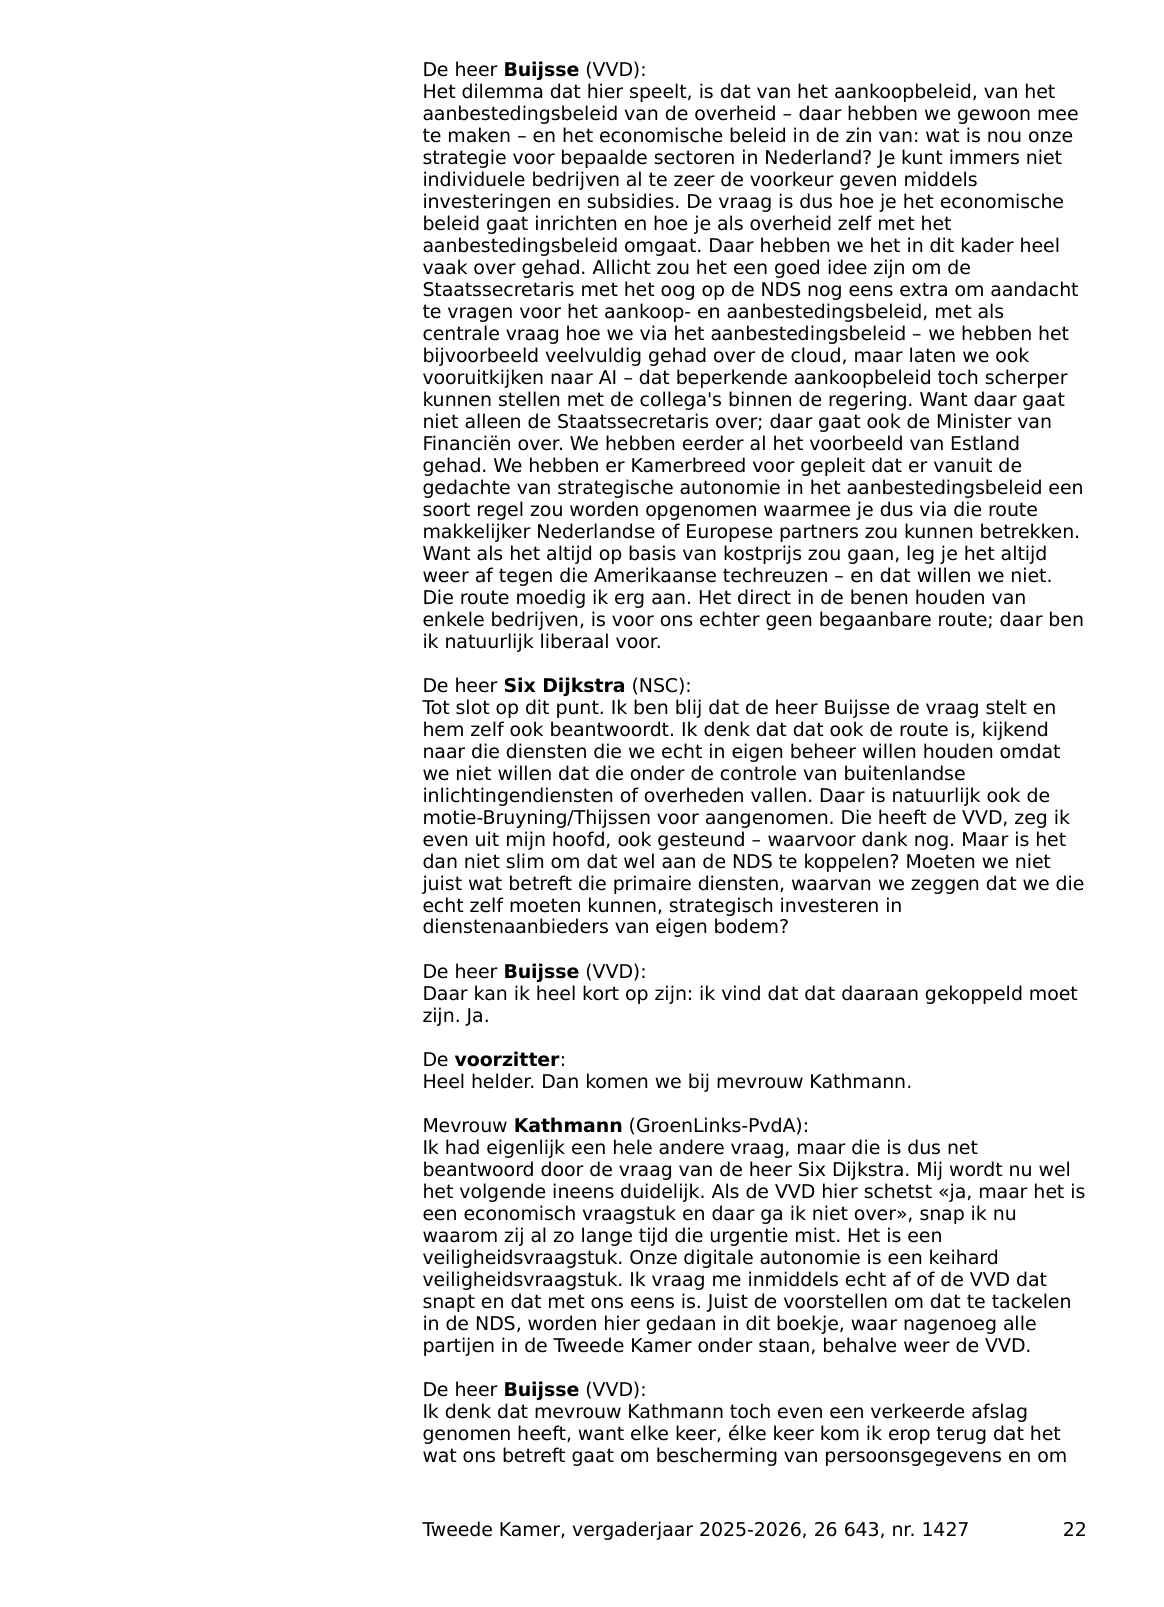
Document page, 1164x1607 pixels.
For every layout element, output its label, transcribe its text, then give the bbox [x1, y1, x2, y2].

text Tot slot op dit punt. Ik ben blij dat de heer Buijsse de vraag stelt en hem zelf ook beantwoordt. Ik denk dat dat ook de route is, kijkend naar die diensten die we echt in eigen beheer willen houden omdat we niet willen dat die onder de controle van buitenlandse inlichtingendiensten of overheden vallen. Daar is natuurlijk ook de motie-Bruyning/Thijssen voor aangenomen. Die heeft de VVD, zeg ik even uit mijn hoofd, ook gesteund – waarvoor dank nog. Maar is het dan niet slim om dat wel aan de NDS te koppelen? Moeten we niet juist wat betreft die primaire diensten, waarvan we zeggen dat we die echt zelf moeten kunnen, strategisch investeren in dienstenaanbieders van eigen bodem? [422, 697, 1087, 938]
text De heer Six Dijkstra (NSC): [422, 675, 1087, 697]
text De voorzitter: [422, 1049, 1087, 1071]
text Ik denk dat mevrouw Kathmann toch even een verkeerde afslag genomen heeft, want elke keer, élke keer kom ik erop terug dat het wat ons betreft gaat om bescherming van persoonsgegevens en om [422, 1401, 1087, 1467]
text Daar kan ik heel kort op zijn: ik vind dat dat daaraan gekoppeld moet zijn. Ja. [422, 983, 1087, 1027]
text De heer Buijsse (VVD): [422, 59, 1087, 81]
text Ik had eigenlijk een hele andere vraag, maar die is dus net beantwoord door de vraag van de heer Six Dijkstra. Mij wordt nu wel het volgende ineens duidelijk. Als de VVD hier schetst «ja, maar het is een economisch vraagstuk en daar ga ik niet over», snap ik nu waarom zij al zo lange tijd die urgentie mist. Het is een veiligheidsvraagstuk. Onze digitale autonomie is een keihard veiligheidsvraagstuk. Ik vraag me inmiddels echt af of de VVD dat snapt en dat met ons eens is. Juist de voorstellen om dat te tackelen in de NDS, worden hier gedaan in dit boekje, waar nagenoeg alle partijen in de Tweede Kamer onder staan, behalve weer de VVD. [422, 1137, 1087, 1357]
text Heel helder. Dan komen we bij mevrouw Kathmann. [422, 1071, 1087, 1093]
text De heer Buijsse (VVD): [422, 1379, 1087, 1401]
text Het dilemma dat hier speelt, is dat van het aankoopbeleid, van het aanbestedingsbeleid van de overheid – daar hebben we gewoon mee te maken – en het economische beleid in de zin van: wat is nou onze strategie voor bepaalde sectoren in Nederland? Je kunt immers niet individuele bedrijven al te zeer de voorkeur geven middels investeringen en subsidies. De vraag is dus hoe je het economische beleid gaat inrichten en hoe je als overheid zelf met het aanbestedingsbeleid omgaat. Daar hebben we het in dit kader heel vaak over gehad. Allicht zou het een goed idee zijn om de Staatssecretaris met het oog op de NDS nog eens extra om aandacht te vragen voor het aankoop- en aanbestedingsbeleid, met als centrale vraag hoe we via het aanbestedingsbeleid – we hebben het bijvoorbeeld veelvuldig gehad over de cloud, maar laten we ook vooruitkijken naar AI – dat beperkende aankoopbeleid toch scherper kunnen stellen met de collega's binnen de regering. Want daar gaat niet alleen de Staatssecretaris over; daar gaat ook de Minister van Financiën over. We hebben eerder al het voorbeeld van Estland gehad. We hebben er Kamerbreed voor gepleit dat er vanuit de gedachte van strategische autonomie in het aanbestedingsbeleid een soort regel zou worden opgenomen waarmee je dus via die route makkelijker Nederlandse of Europese partners zou kunnen betrekken. Want als het altijd op basis van kostprijs zou gaan, leg je het altijd weer af tegen die Amerikaanse techreuzen – en dat willen we niet. Die route moedig ik erg aan. Het direct in de benen houden van enkele bedrijven, is voor ons echter geen begaanbare route; daar ben ik natuurlijk liberaal voor. [422, 81, 1087, 652]
text Mevrouw Kathmann (GroenLinks-PvdA): [422, 1115, 1087, 1137]
text De heer Buijsse (VVD): [422, 961, 1087, 983]
